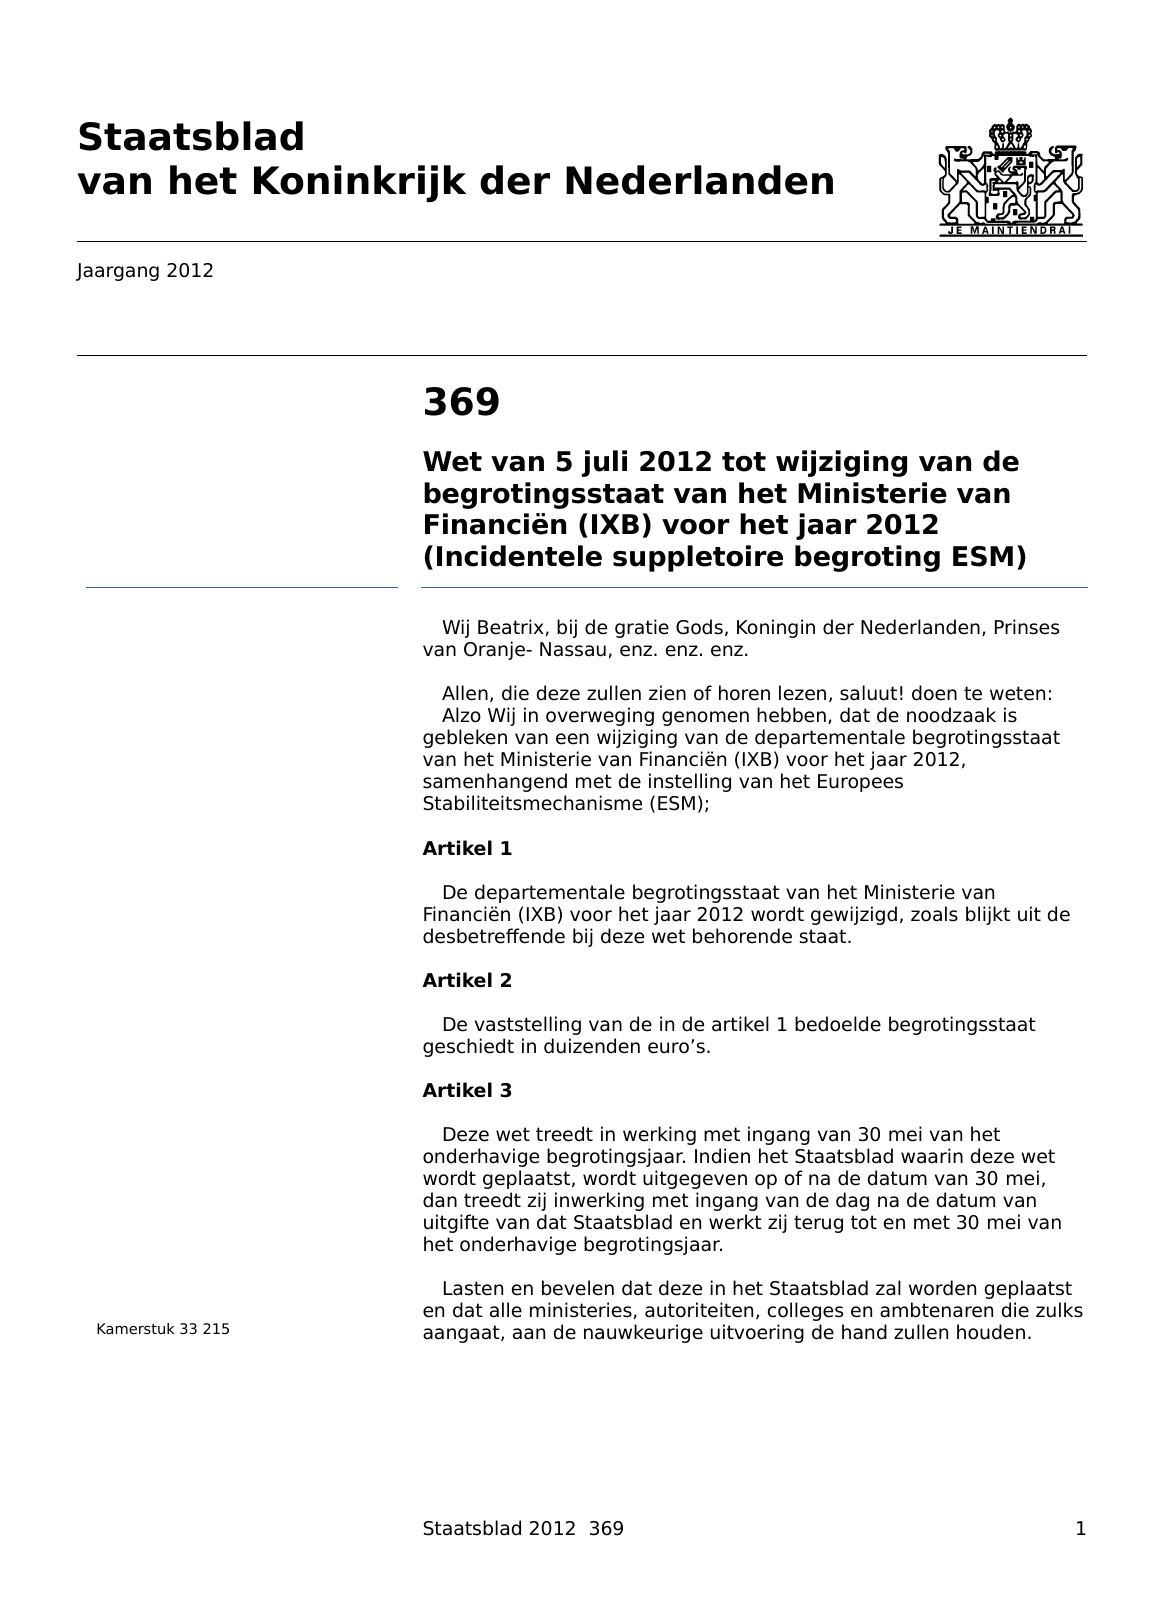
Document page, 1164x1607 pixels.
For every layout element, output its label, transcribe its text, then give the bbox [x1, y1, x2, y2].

text Lasten en bevelen dat deze in het Staatsblad zal worden geplaatst en dat alle ministeries, autoriteiten, colleges en ambtenaren die zulks aangaat, aan de nauwkeurige uitvoering de hand zullen houden. [422, 1278, 1087, 1344]
text Wet van 5 juli 2012 tot wijziging van de begrotingsstaat van het Ministerie van Financiën (IXB) voor het jaar 2012 (Incidentele suppletoire begroting ESM) [422, 447, 1087, 573]
subtitle Artikel 2 [422, 970, 1087, 992]
text De vaststelling van de in de artikel 1 bedoelde begrotingsstaat geschiedt in duizenden euro’s. [422, 1014, 1087, 1058]
text De departementale begrotingsstaat van het Ministerie van Financiën (IXB) voor het jaar 2012 wordt gewijzigd, zoals blijkt uit de desbetreffende bij deze wet behorende staat. [422, 882, 1087, 947]
picture [936, 115, 1087, 240]
text Wij Beatrix, bij de gratie Gods, Koningin der Nederlanden, Prinses van Oranje- Nassau, enz. enz. enz. [422, 617, 1087, 661]
subtitle 369 [422, 381, 1087, 424]
text Allen, die deze zullen zien of horen lezen, saluut! doen te weten: [422, 683, 1087, 705]
table_cell Jaargang 2012 [77, 242, 1087, 355]
text Alzo Wij in overweging genomen hebben, dat de noodzaak is gebleken van een wijziging van de departementale begrotingsstaat van het Ministerie van Financiën (IXB) voor het jaar 2012, samenhangend met de instelling van het Europees Stabiliteitsmechanisme (ESM); [422, 705, 1087, 815]
table_header Staatsblad van het Koninkrijk der Nederlanden [77, 100, 886, 241]
table_header [886, 100, 1087, 241]
subtitle Artikel 1 [422, 837, 1087, 859]
text Kamerstuk 33 215 [77, 1321, 396, 1338]
text Deze wet treedt in werking met ingang van 30 mei van het onderhavige begrotingsjaar. Indien het Staatsblad waarin deze wet wordt geplaatst, wordt uitgegeven op of na de datum van 30 mei, dan treedt zij inwerking met ingang van de dag na de datum van uitgifte van dat Staatsblad en werkt zij terug tot en met 30 mei van het onderhavige begrotingsjaar. [422, 1124, 1087, 1256]
subtitle Artikel 3 [422, 1080, 1087, 1102]
